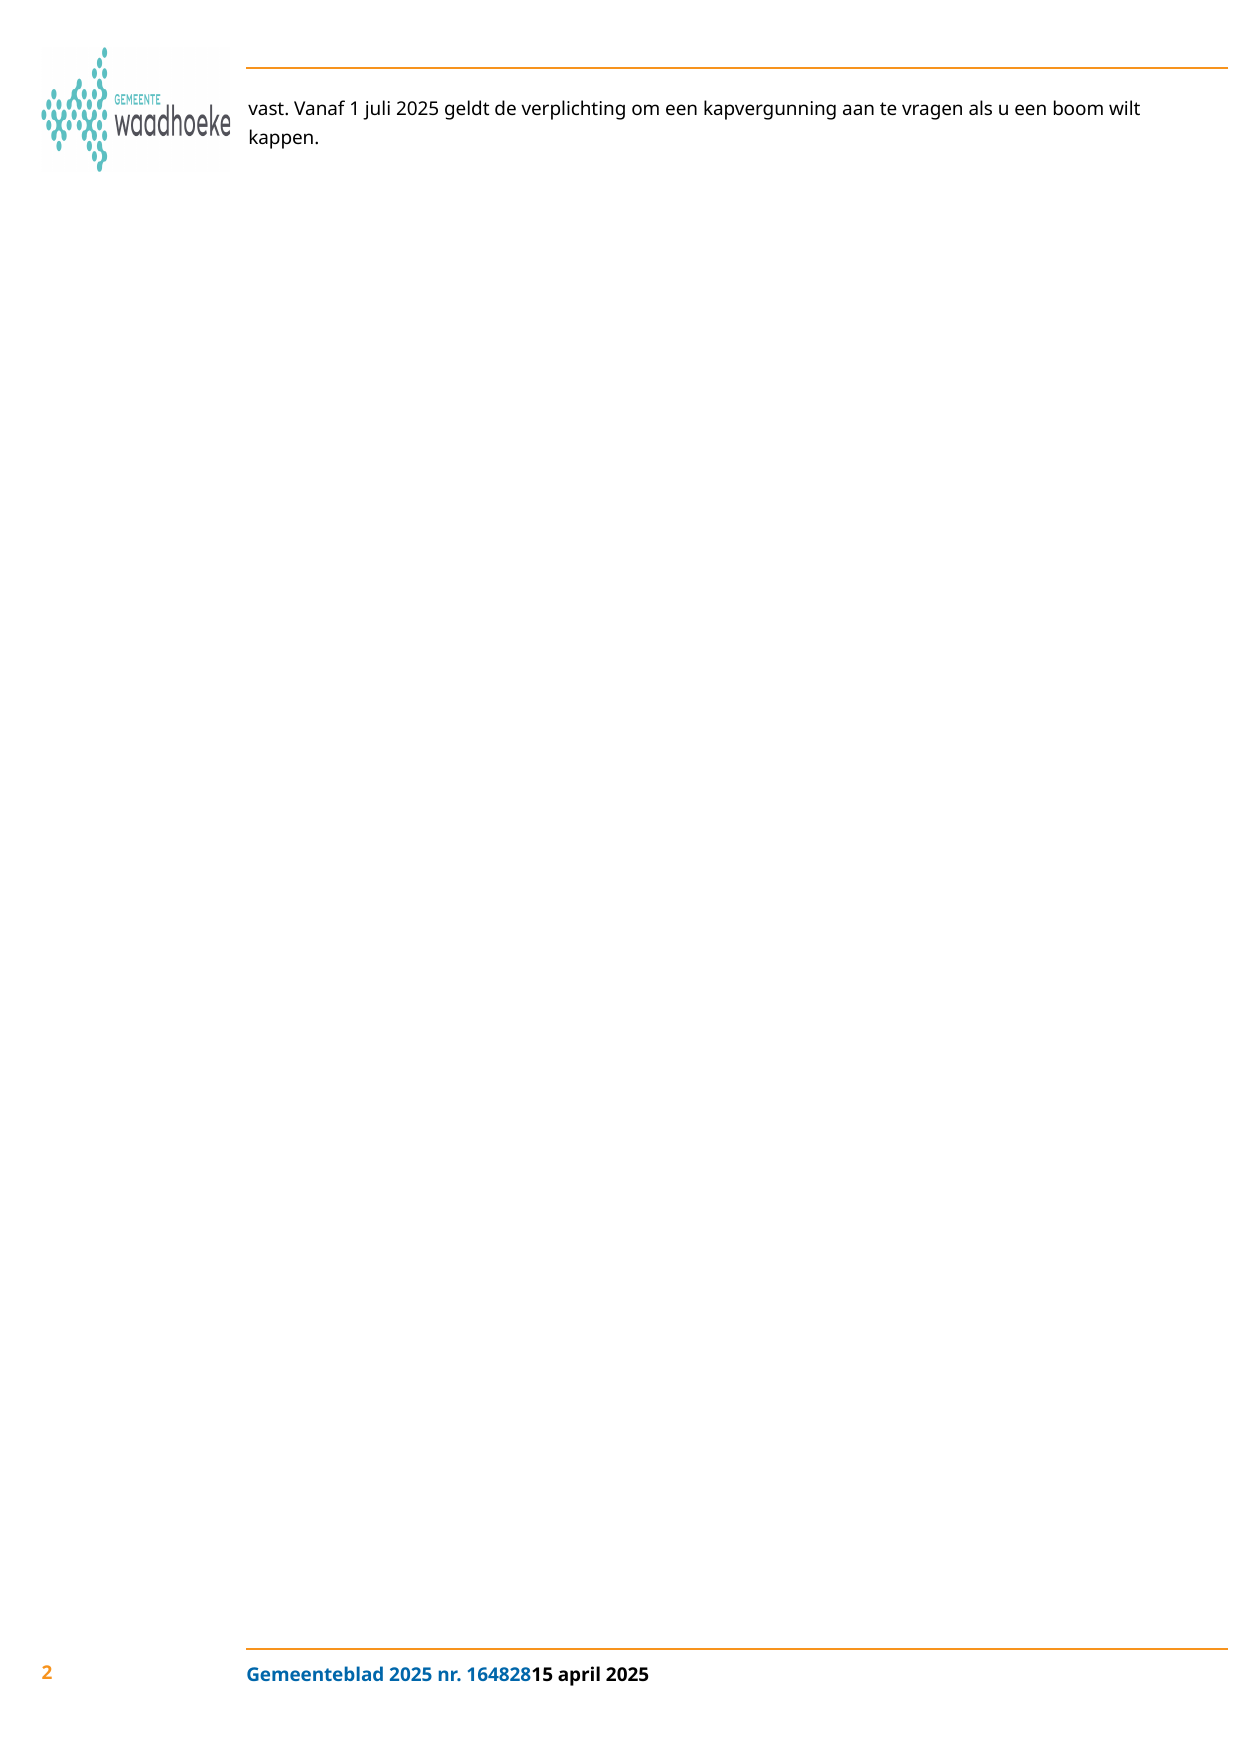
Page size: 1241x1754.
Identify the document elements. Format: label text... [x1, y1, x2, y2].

text vast. Vanaf 1 juli 2025 geldt de verplichting om een kapvergunning aan te vragen als u een boom wilt kappen. [248, 95, 1152, 150]
picture [41, 47, 231, 172]
